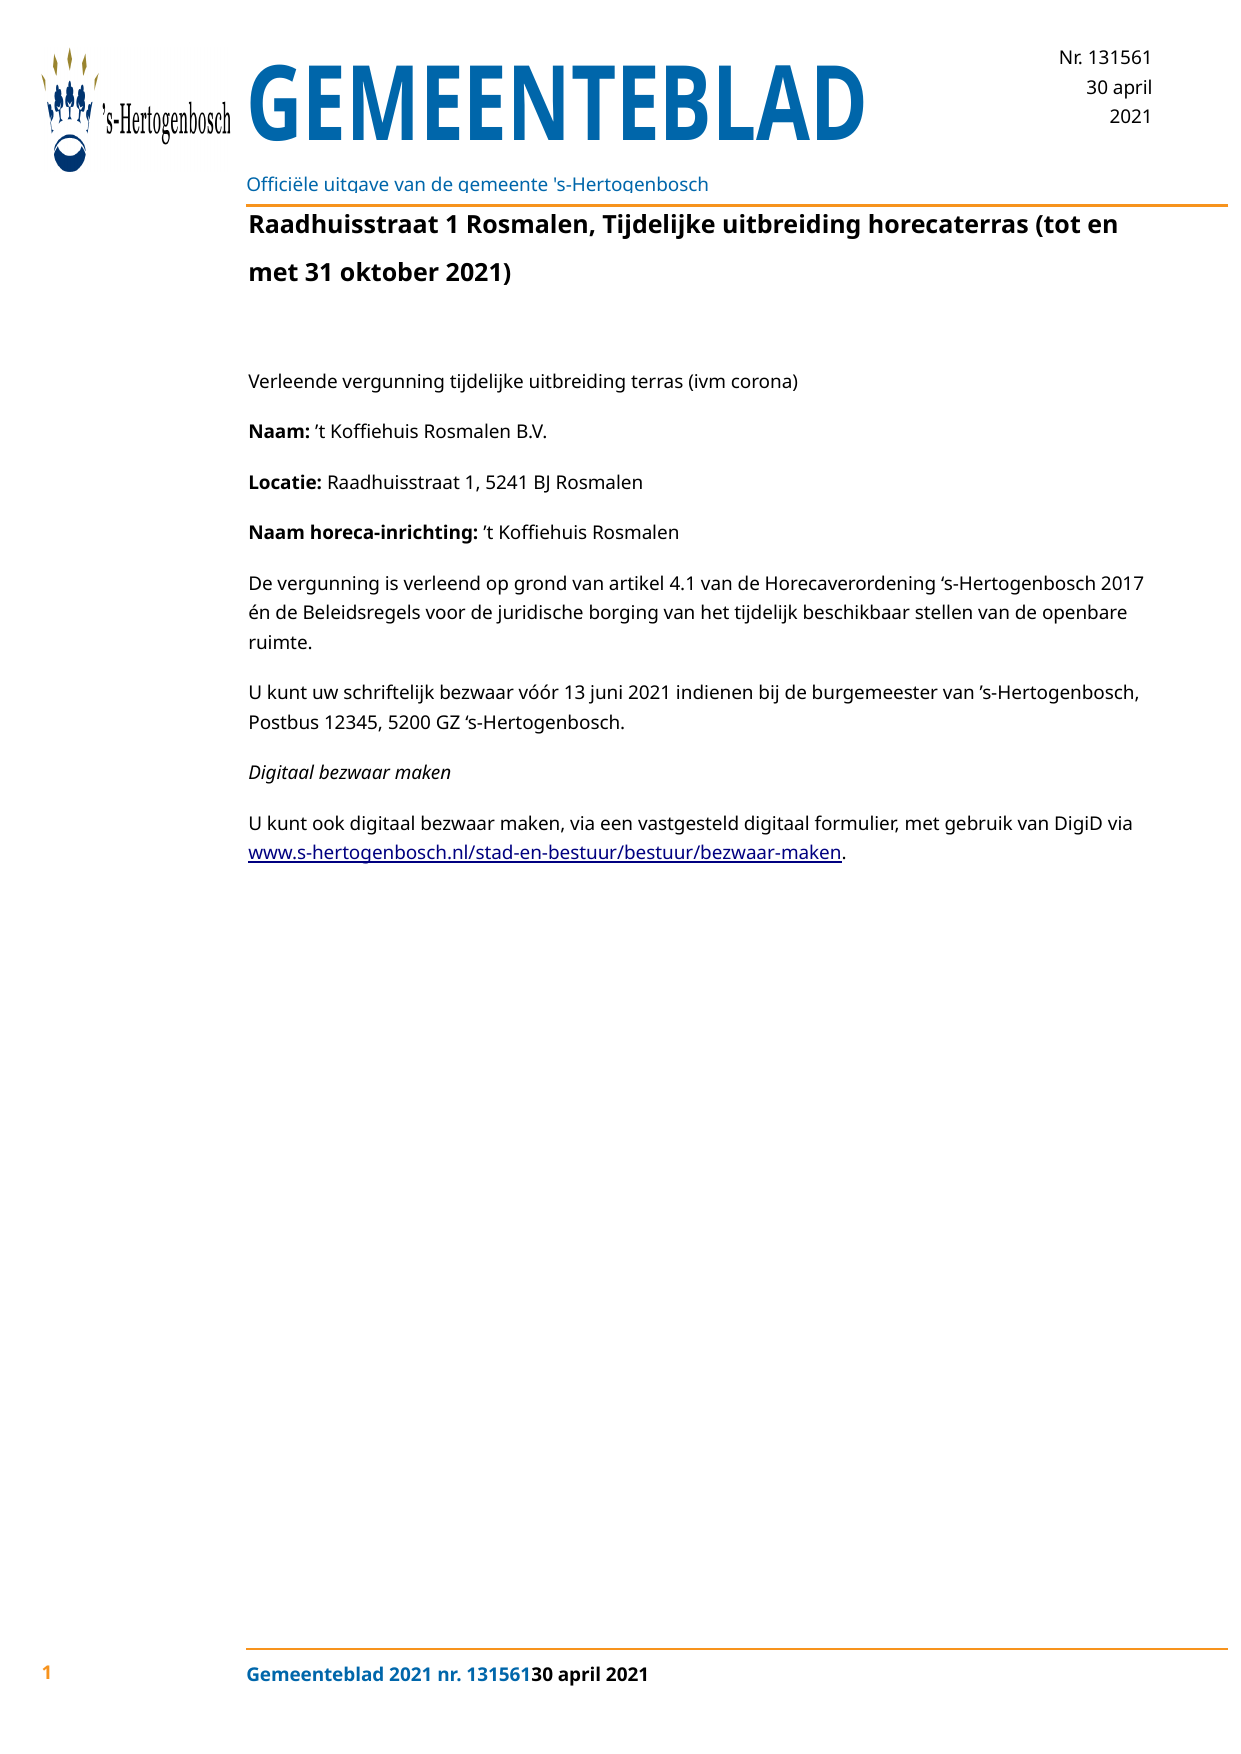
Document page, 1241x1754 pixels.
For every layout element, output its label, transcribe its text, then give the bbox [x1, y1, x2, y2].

text Raadhuisstraat 1 Rosmalen, Tijdelijke uitbreiding horecaterras (tot en met 31 oktober 2021) [248, 207, 1152, 288]
text Naam horeca-inrichting: ’t Koffiehuis Rosmalen [248, 519, 1152, 545]
text Naam: ’t Koffiehuis Rosmalen B.V. [248, 419, 1152, 444]
text De vergunning is verleend op grond van artikel 4.1 van de Horecaverordening ‘s-Hertogenbosch 2017 én de Beleidsregels voor de juridische borging van het tijdelijk beschikbaar stellen van de openbare ruimte. [248, 570, 1152, 655]
text U kunt ook digitaal bezwaar maken, via een vastgesteld digitaal formulier, met gebruik van DigiD via www.s-hertogenbosch.nl/stad-en-bestuur/bestuur/bezwaar-maken. [248, 810, 1152, 865]
picture [41, 47, 231, 172]
text Digitaal bezwaar maken [248, 759, 1152, 785]
text Verleende vergunning tijdelijke uitbreiding terras (ivm corona) [248, 368, 1152, 394]
text Locatie: Raadhuisstraat 1, 5241 BJ Rosmalen [248, 469, 1152, 495]
text U kunt uw schriftelijk bezwaar vóór 13 juni 2021 indienen bij de burgemeester van ’s-Hertogenbosch, Postbus 12345, 5200 GZ ‘s-Hertogenbosch. [248, 679, 1152, 735]
